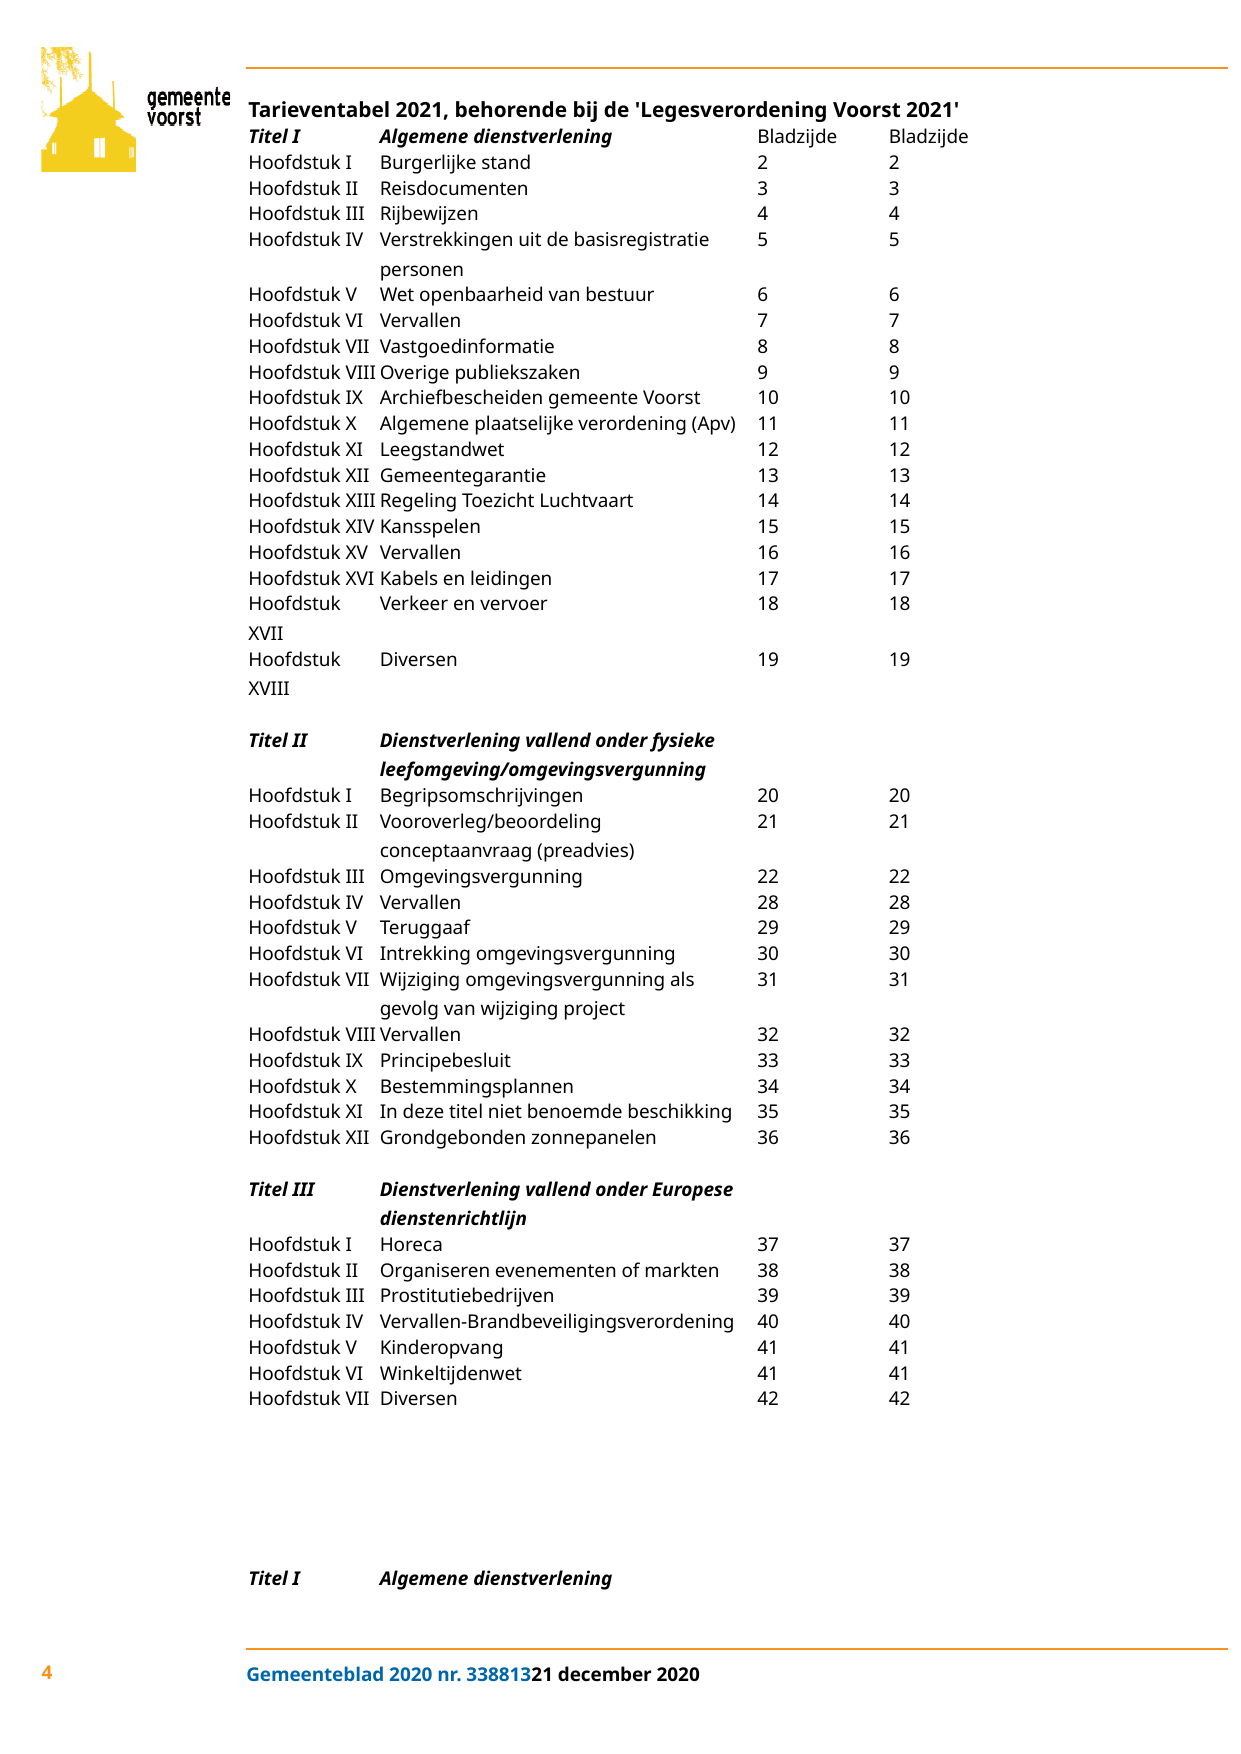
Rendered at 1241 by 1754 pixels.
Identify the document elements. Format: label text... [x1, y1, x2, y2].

table_cell 16 [889, 539, 1020, 565]
table_cell [248, 701, 379, 727]
table_cell 19 [889, 646, 1020, 701]
table_cell [757, 1176, 888, 1231]
table_cell 16 [757, 539, 888, 565]
table_cell Begripsomschrijvingen [380, 782, 757, 808]
table_cell 35 [757, 1099, 888, 1124]
table_cell [248, 1437, 379, 1463]
table_cell Hoofdstuk II [248, 175, 379, 201]
table_cell Hoofdstuk X [248, 410, 379, 436]
table_cell 2 [889, 149, 1020, 175]
table_cell [889, 1566, 1020, 1591]
table_cell 33 [889, 1047, 1020, 1073]
table_cell 21 [757, 808, 888, 863]
table_cell [380, 1150, 757, 1176]
table_cell Hoofdstuk XI [248, 1099, 379, 1124]
table_cell 37 [757, 1231, 888, 1257]
table_cell Kabels en leidingen [380, 565, 757, 590]
table_cell Leegstandwet [380, 436, 757, 462]
table_cell Wijziging omgevingsvergunning als gevolg van wijziging project [380, 966, 757, 1021]
table_cell [757, 1566, 888, 1591]
table_cell Titel I [248, 1566, 379, 1591]
table_cell 38 [757, 1257, 888, 1282]
table_cell [889, 727, 1020, 782]
table_cell 41 [757, 1334, 888, 1360]
table_cell 15 [889, 513, 1020, 539]
table_cell Rijbewijzen [380, 201, 757, 226]
table_cell 19 [757, 646, 888, 701]
table_cell 36 [757, 1124, 888, 1150]
table_cell Hoofdstuk V [248, 915, 379, 940]
table_cell 2 [757, 149, 888, 175]
table_cell Hoofdstuk IV [248, 226, 379, 282]
table_cell 10 [889, 385, 1020, 410]
table_cell [889, 1488, 1020, 1514]
table_cell Dienstverlening vallend onder fysieke leefomgeving/omgevingsvergunning [380, 727, 757, 782]
table_cell 3 [757, 175, 888, 201]
table_cell Principebesluit [380, 1047, 757, 1073]
table_cell Hoofdstuk XVII [248, 590, 379, 646]
table_cell 8 [889, 333, 1020, 359]
table_cell [248, 1150, 379, 1176]
table_cell Hoofdstuk VI [248, 1360, 379, 1385]
table_cell 11 [757, 410, 888, 436]
table_cell Hoofdstuk X [248, 1073, 379, 1098]
table_cell [757, 701, 888, 727]
table_cell 14 [889, 488, 1020, 513]
table_cell 34 [889, 1073, 1020, 1098]
table_cell Hoofdstuk VI [248, 940, 379, 966]
table_cell Hoofdstuk III [248, 863, 379, 889]
table_cell Regeling Toezicht Luchtvaart [380, 488, 757, 513]
picture [41, 47, 231, 172]
table_cell 39 [757, 1283, 888, 1308]
table_cell [757, 1150, 888, 1176]
table_cell Algemene plaatselijke verordening (Apv) [380, 410, 757, 436]
table_cell 42 [757, 1385, 888, 1411]
table_cell Hoofdstuk XII [248, 462, 379, 487]
table_cell Hoofdstuk IV [248, 889, 379, 914]
table_cell 9 [757, 359, 888, 384]
table_cell [889, 701, 1020, 727]
table_cell 17 [889, 565, 1020, 590]
table_cell 15 [757, 513, 888, 539]
table_cell Algemene dienstverlening [380, 1566, 757, 1591]
table_cell Hoofdstuk VII [248, 333, 379, 359]
table_cell Bestemmingsplannen [380, 1073, 757, 1098]
table_cell Hoofdstuk IX [248, 385, 379, 410]
table_cell [380, 1463, 757, 1488]
table_cell Hoofdstuk II [248, 808, 379, 863]
table_cell Prostitutiebedrijven [380, 1283, 757, 1308]
table_cell Hoofdstuk VII [248, 1385, 379, 1411]
table_cell Hoofdstuk I [248, 1231, 379, 1257]
text Tarieventabel 2021, behorende bij de 'Legesverordening Voorst 2021' [248, 95, 1152, 123]
table_cell [757, 1488, 888, 1514]
table_cell 41 [889, 1334, 1020, 1360]
table_cell Hoofdstuk VII [248, 966, 379, 1021]
table_cell [248, 1463, 379, 1488]
table_cell [889, 1437, 1020, 1463]
table_cell [248, 1411, 379, 1437]
table_cell 22 [889, 863, 1020, 889]
table_cell Overige publiekszaken [380, 359, 757, 384]
table_cell 21 [889, 808, 1020, 863]
table_cell [380, 1411, 757, 1437]
table_cell Hoofdstuk V [248, 282, 379, 307]
table_cell 7 [889, 308, 1020, 333]
table_cell Hoofdstuk XI [248, 436, 379, 462]
table_cell [380, 1437, 757, 1463]
table_cell [248, 1540, 379, 1566]
table_cell Vervallen-Brandbeveiligingsverordening [380, 1308, 757, 1334]
table_cell 39 [889, 1283, 1020, 1308]
table_cell [889, 1463, 1020, 1488]
table_cell Hoofdstuk VIII [248, 359, 379, 384]
table_cell 17 [757, 565, 888, 590]
table_cell Grondgebonden zonnepanelen [380, 1124, 757, 1150]
table_cell 12 [757, 436, 888, 462]
table_cell [757, 1514, 888, 1540]
table_cell Hoofdstuk VI [248, 308, 379, 333]
table_cell Kansspelen [380, 513, 757, 539]
table_header Bladzijde [889, 124, 1020, 149]
table_cell Hoofdstuk XIII [248, 488, 379, 513]
table_cell 29 [889, 915, 1020, 940]
table_cell [380, 1540, 757, 1566]
table_cell 7 [757, 308, 888, 333]
table_cell 18 [889, 590, 1020, 646]
table_cell 28 [757, 889, 888, 914]
table_cell Diversen [380, 646, 757, 701]
table_cell [757, 727, 888, 782]
table_cell 31 [757, 966, 888, 1021]
table_cell Teruggaaf [380, 915, 757, 940]
table_cell Burgerlijke stand [380, 149, 757, 175]
table_cell 32 [757, 1021, 888, 1047]
table_cell Hoofdstuk XVIII [248, 646, 379, 701]
table_cell [889, 1411, 1020, 1437]
table_cell 10 [757, 385, 888, 410]
table_cell [889, 1514, 1020, 1540]
table_cell 42 [889, 1385, 1020, 1411]
table_cell Hoofdstuk II [248, 1257, 379, 1282]
table_cell [889, 1540, 1020, 1566]
table_cell [757, 1411, 888, 1437]
table_cell 36 [889, 1124, 1020, 1150]
table_cell 20 [757, 782, 888, 808]
table_cell Archiefbescheiden gemeente Voorst [380, 385, 757, 410]
table_cell 32 [889, 1021, 1020, 1047]
table_cell Kinderopvang [380, 1334, 757, 1360]
table_cell [248, 1488, 379, 1514]
table_cell Dienstverlening vallend onder Europese dienstenrichtlijn [380, 1176, 757, 1231]
table_cell 40 [757, 1308, 888, 1334]
table_cell 30 [889, 940, 1020, 966]
table_cell 6 [757, 282, 888, 307]
table_cell Intrekking omgevingsvergunning [380, 940, 757, 966]
table_cell 29 [757, 915, 888, 940]
table_cell Hoofdstuk XII [248, 1124, 379, 1150]
table_cell Hoofdstuk V [248, 1334, 379, 1360]
table_cell 22 [757, 863, 888, 889]
table_cell 8 [757, 333, 888, 359]
table_cell 3 [889, 175, 1020, 201]
table_cell 38 [889, 1257, 1020, 1282]
table_cell Hoofdstuk III [248, 1283, 379, 1308]
table_cell 4 [757, 201, 888, 226]
table_cell 13 [889, 462, 1020, 487]
table_cell 37 [889, 1231, 1020, 1257]
table_cell Hoofdstuk I [248, 149, 379, 175]
table_cell 11 [889, 410, 1020, 436]
table_cell 41 [757, 1360, 888, 1385]
table_cell 33 [757, 1047, 888, 1073]
table_cell [248, 1514, 379, 1540]
table_cell Hoofdstuk VIII [248, 1021, 379, 1047]
table_cell [380, 1514, 757, 1540]
table_header Bladzijde [757, 124, 888, 149]
table_cell Reisdocumenten [380, 175, 757, 201]
table_cell [757, 1463, 888, 1488]
table_cell 4 [889, 201, 1020, 226]
table_cell Hoofdstuk XIV [248, 513, 379, 539]
table_cell 20 [889, 782, 1020, 808]
table_cell Gemeentegarantie [380, 462, 757, 487]
table_cell Diversen [380, 1385, 757, 1411]
table_cell Vervallen [380, 539, 757, 565]
table_cell Hoofdstuk I [248, 782, 379, 808]
table_cell In deze titel niet benoemde beschikking [380, 1099, 757, 1124]
table_cell Organiseren evenementen of markten [380, 1257, 757, 1282]
table_cell Hoofdstuk XVI [248, 565, 379, 590]
table_cell [380, 1488, 757, 1514]
table_cell Horeca [380, 1231, 757, 1257]
table_cell 5 [889, 226, 1020, 282]
table_cell [380, 701, 757, 727]
table_cell 31 [889, 966, 1020, 1021]
table_cell 13 [757, 462, 888, 487]
table_cell Winkeltijdenwet [380, 1360, 757, 1385]
table_cell Vervallen [380, 889, 757, 914]
table_cell Titel II [248, 727, 379, 782]
table_cell 12 [889, 436, 1020, 462]
table_cell Vervallen [380, 308, 757, 333]
table_cell [889, 1150, 1020, 1176]
table_cell Hoofdstuk IX [248, 1047, 379, 1073]
table_cell 6 [889, 282, 1020, 307]
table_cell Verstrekkingen uit de basisregistratie personen [380, 226, 757, 282]
table_cell 40 [889, 1308, 1020, 1334]
table_cell [757, 1540, 888, 1566]
table_cell 9 [889, 359, 1020, 384]
table_cell 28 [889, 889, 1020, 914]
table_cell Vastgoedinformatie [380, 333, 757, 359]
table_cell [889, 1176, 1020, 1231]
table_cell Omgevingsvergunning [380, 863, 757, 889]
table_cell Hoofdstuk IV [248, 1308, 379, 1334]
table_header Algemene dienstverlening [380, 124, 757, 149]
table_cell Titel III [248, 1176, 379, 1231]
table_cell 18 [757, 590, 888, 646]
table_cell Hoofdstuk III [248, 201, 379, 226]
table_cell Verkeer en vervoer [380, 590, 757, 646]
table_cell Wet openbaarheid van bestuur [380, 282, 757, 307]
table_cell 34 [757, 1073, 888, 1098]
table_cell 5 [757, 226, 888, 282]
table_cell 14 [757, 488, 888, 513]
table_cell 35 [889, 1099, 1020, 1124]
table_cell [757, 1437, 888, 1463]
table_cell Vervallen [380, 1021, 757, 1047]
table_cell 41 [889, 1360, 1020, 1385]
table_cell Hoofdstuk XV [248, 539, 379, 565]
table_cell 30 [757, 940, 888, 966]
table_header Titel I [248, 124, 379, 149]
table_cell Vooroverleg/beoordeling conceptaanvraag (preadvies) [380, 808, 757, 863]
